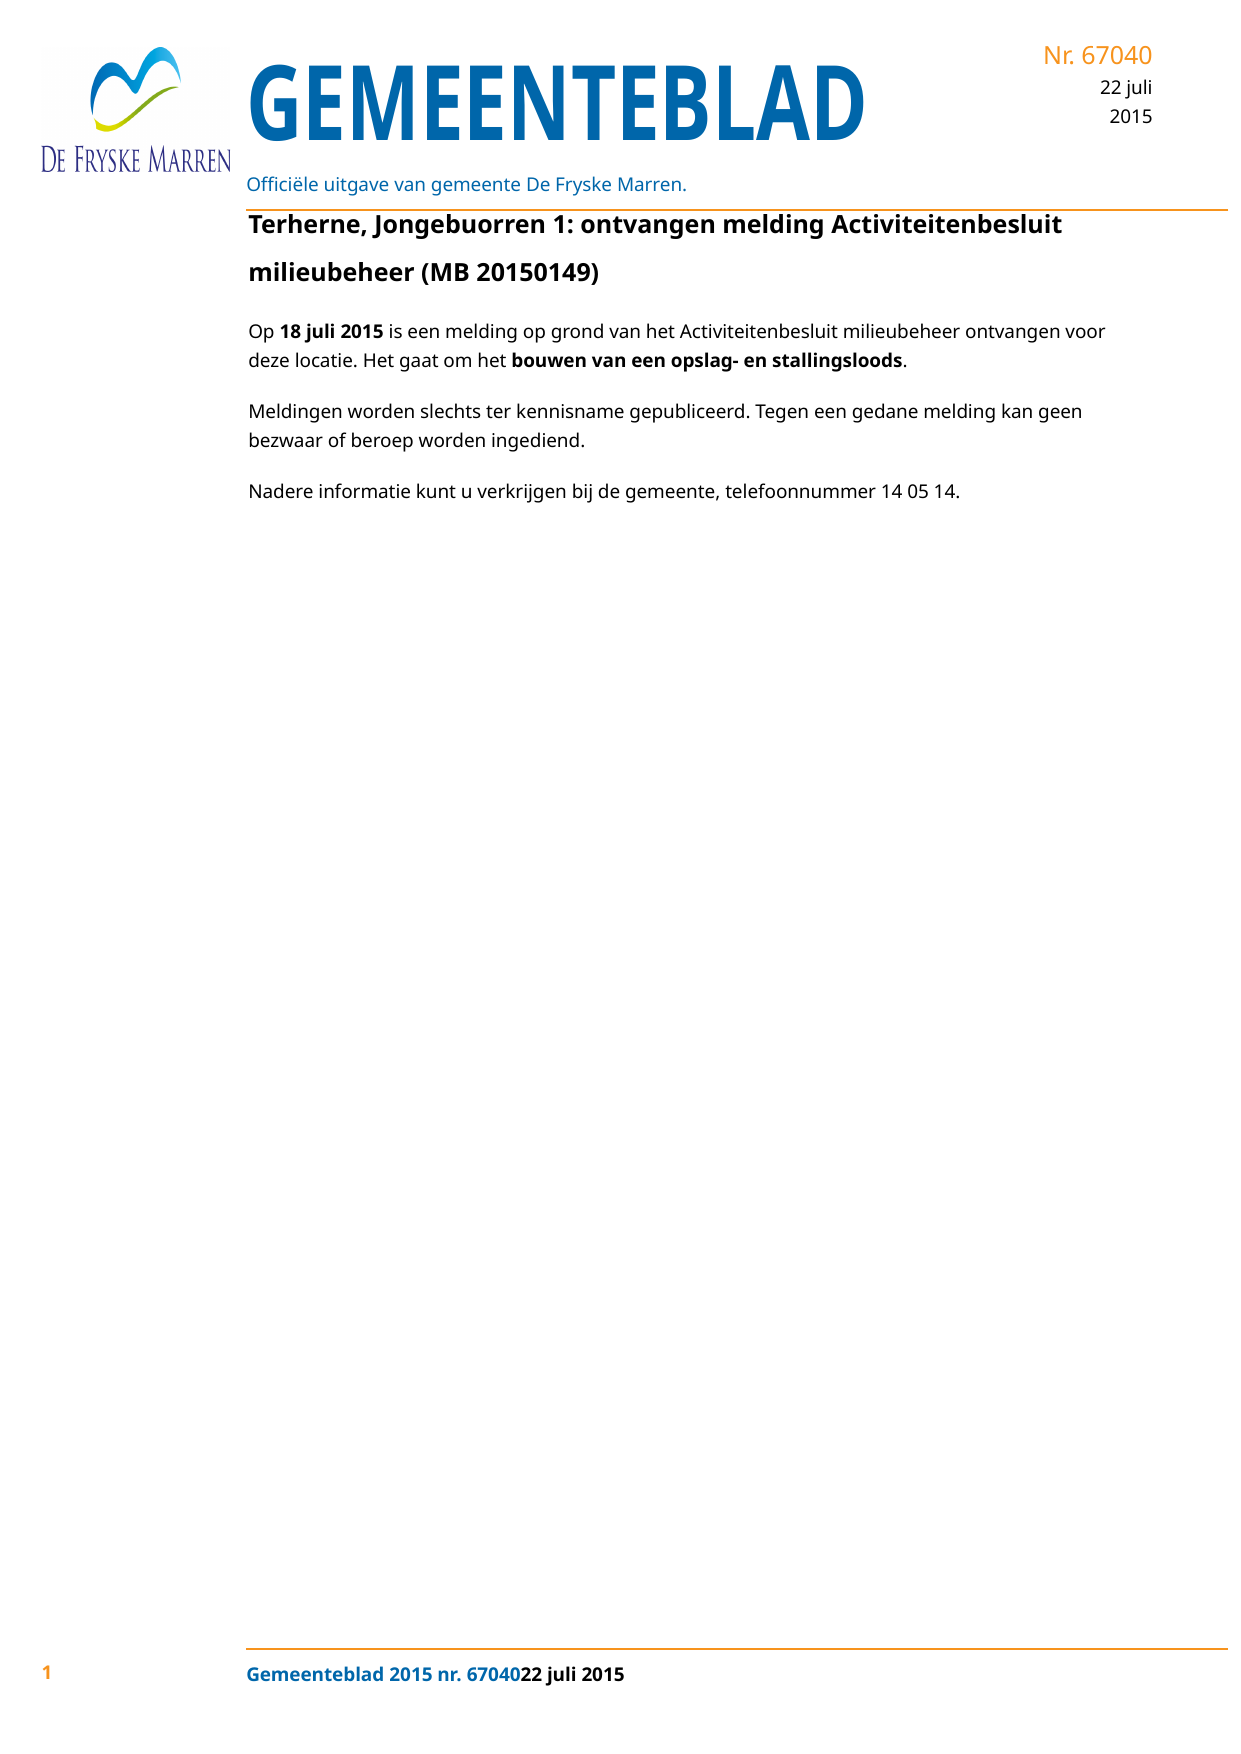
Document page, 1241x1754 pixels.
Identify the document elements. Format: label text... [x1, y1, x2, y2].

text Terherne, Jongebuorren 1: ontvangen melding Activiteitenbesluit milieubeheer (MB 20150149) [248, 211, 1152, 288]
picture [41, 47, 231, 172]
text Meldingen worden slechts ter kennisname gepubliceerd. Tegen een gedane melding kan geen bezwaar of beroep worden ingediend. [248, 398, 1152, 453]
text Op 18 juli 2015 is een melding op grond van het Activiteitenbesluit milieubeheer ontvangen voor deze locatie. Het gaat om het bouwen van een opslag- en stallingsloods. [248, 318, 1152, 373]
text Nadere informatie kunt u verkrijgen bij de gemeente, telefoonnummer 14 05 14. [248, 478, 1152, 504]
